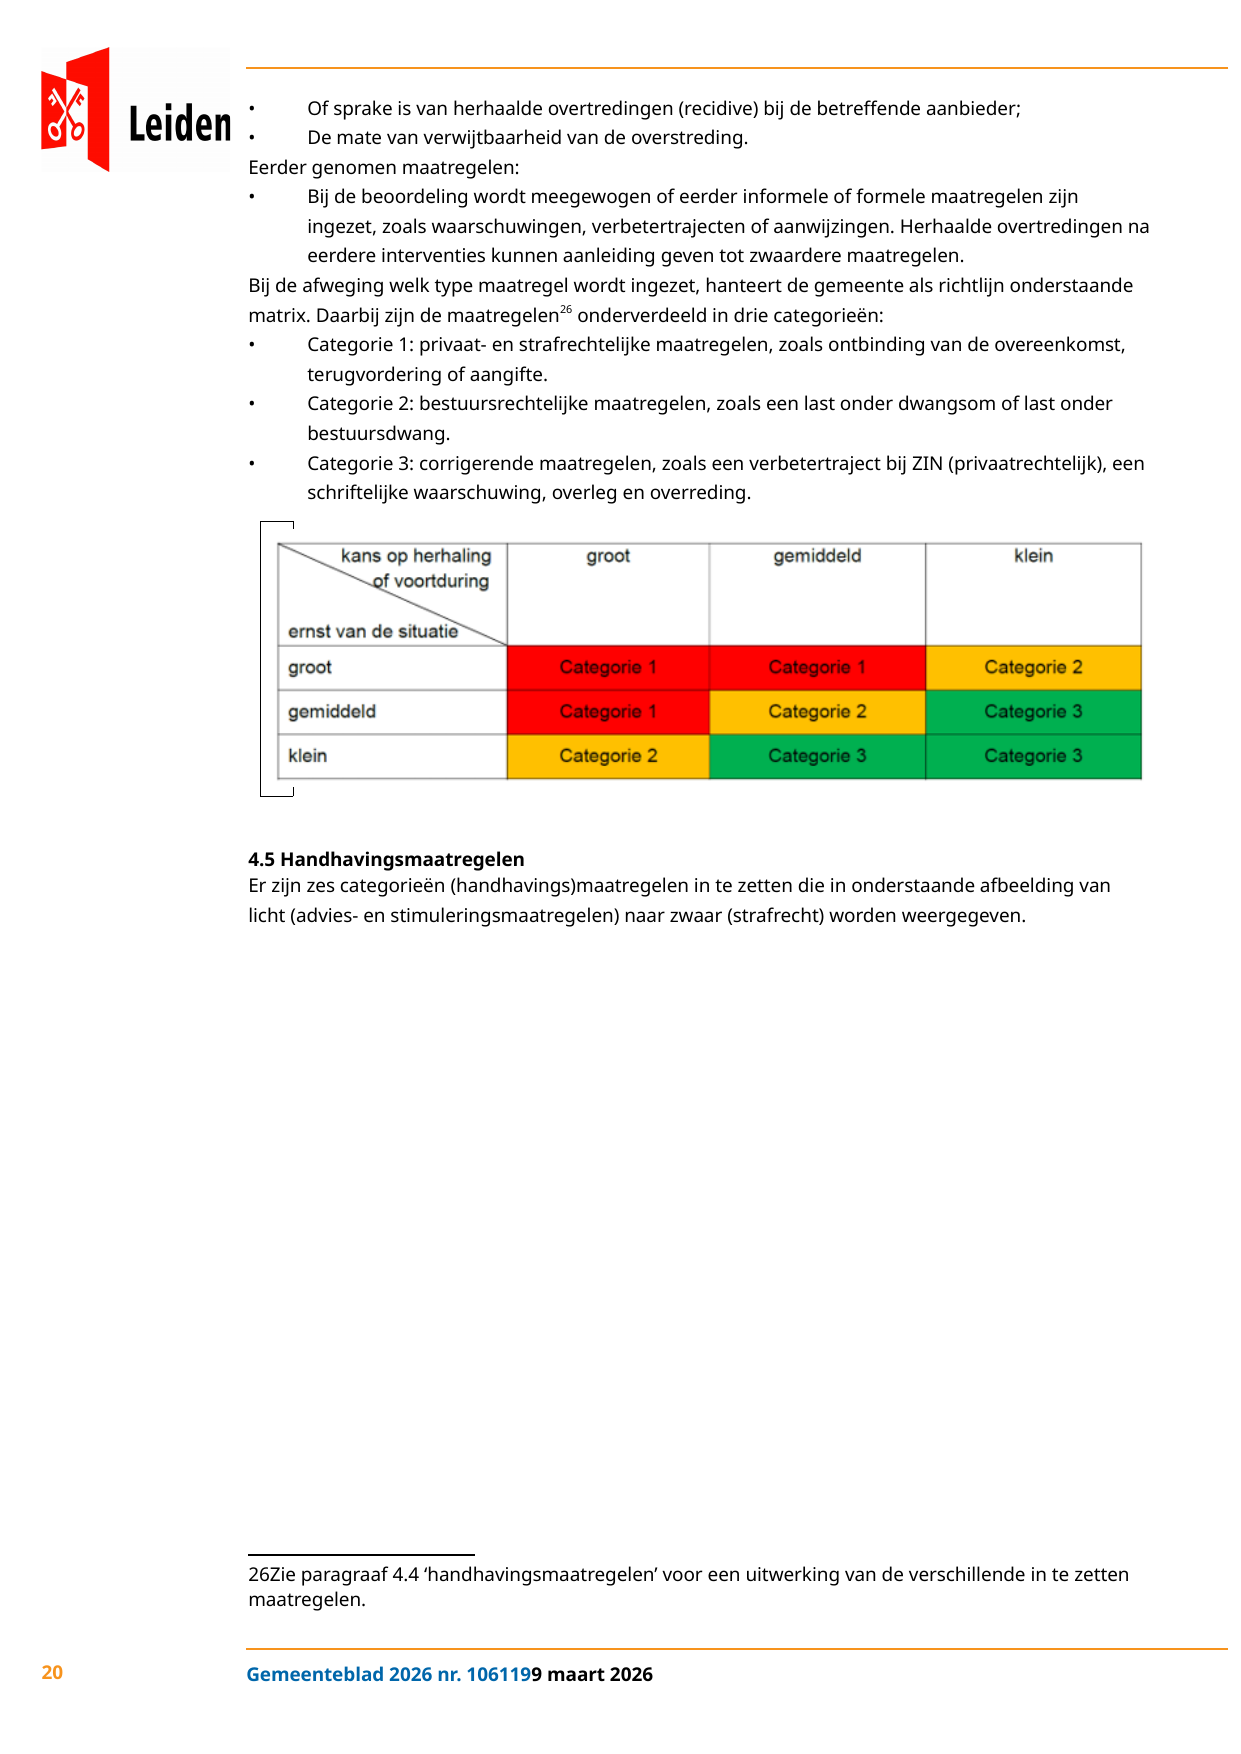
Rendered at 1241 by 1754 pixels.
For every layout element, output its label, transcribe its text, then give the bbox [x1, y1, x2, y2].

list Bij de beoordeling wordt meegewogen of eerder informele of formele maatregelen zijn ingezet, zoals waarschuwingen, verbetertrajecten of aanwijzingen. Herhaalde overtredingen na eerdere interventies kunnen aanleiding geven tot zwaardere maatregelen. [248, 183, 1152, 268]
text Er zijn zes categorieën (handhavings)maatregelen in te zetten die in onderstaande afbeelding van licht (advies- en stimuleringsmaatregelen) naar zwaar (strafrecht) worden weergegeven. [248, 872, 1152, 928]
picture [268, 529, 1155, 787]
text Zie paragraaf 4.4 ‘handhavingsmaatregelen’ voor een uitwerking van de verschillende in te zetten maatregelen. [248, 1561, 1152, 1612]
text 4.5 Handhavingsmaatregelen [248, 847, 1152, 872]
picture [41, 47, 231, 172]
list Categorie 2: bestuursrechtelijke maatregelen, zoals een last onder dwangsom of last onder bestuursdwang. [248, 391, 1152, 446]
text Bij de afweging welk type maatregel wordt ingezet, hanteert de gemeente als richtlijn onderstaande matrix. Daarbij zijn de maatregelen onderverdeeld in drie categorieën: [248, 272, 1152, 328]
text Eerder genomen maatregelen: [248, 154, 1152, 180]
list Of sprake is van herhaalde overtredingen (recidive) bij de betreffende aanbieder; [248, 95, 1152, 121]
list Categorie 3: corrigerende maatregelen, zoals een verbetertraject bij ZIN (privaatrechtelijk), een schriftelijke waarschuwing, overleg en overreding. [248, 450, 1152, 505]
list Categorie 1: privaat- en strafrechtelijke maatregelen, zoals ontbinding van de overeenkomst, terugvordering of aangifte. [248, 331, 1152, 387]
list De mate van verwijtbaarheid van de overstreding. [248, 124, 1152, 150]
